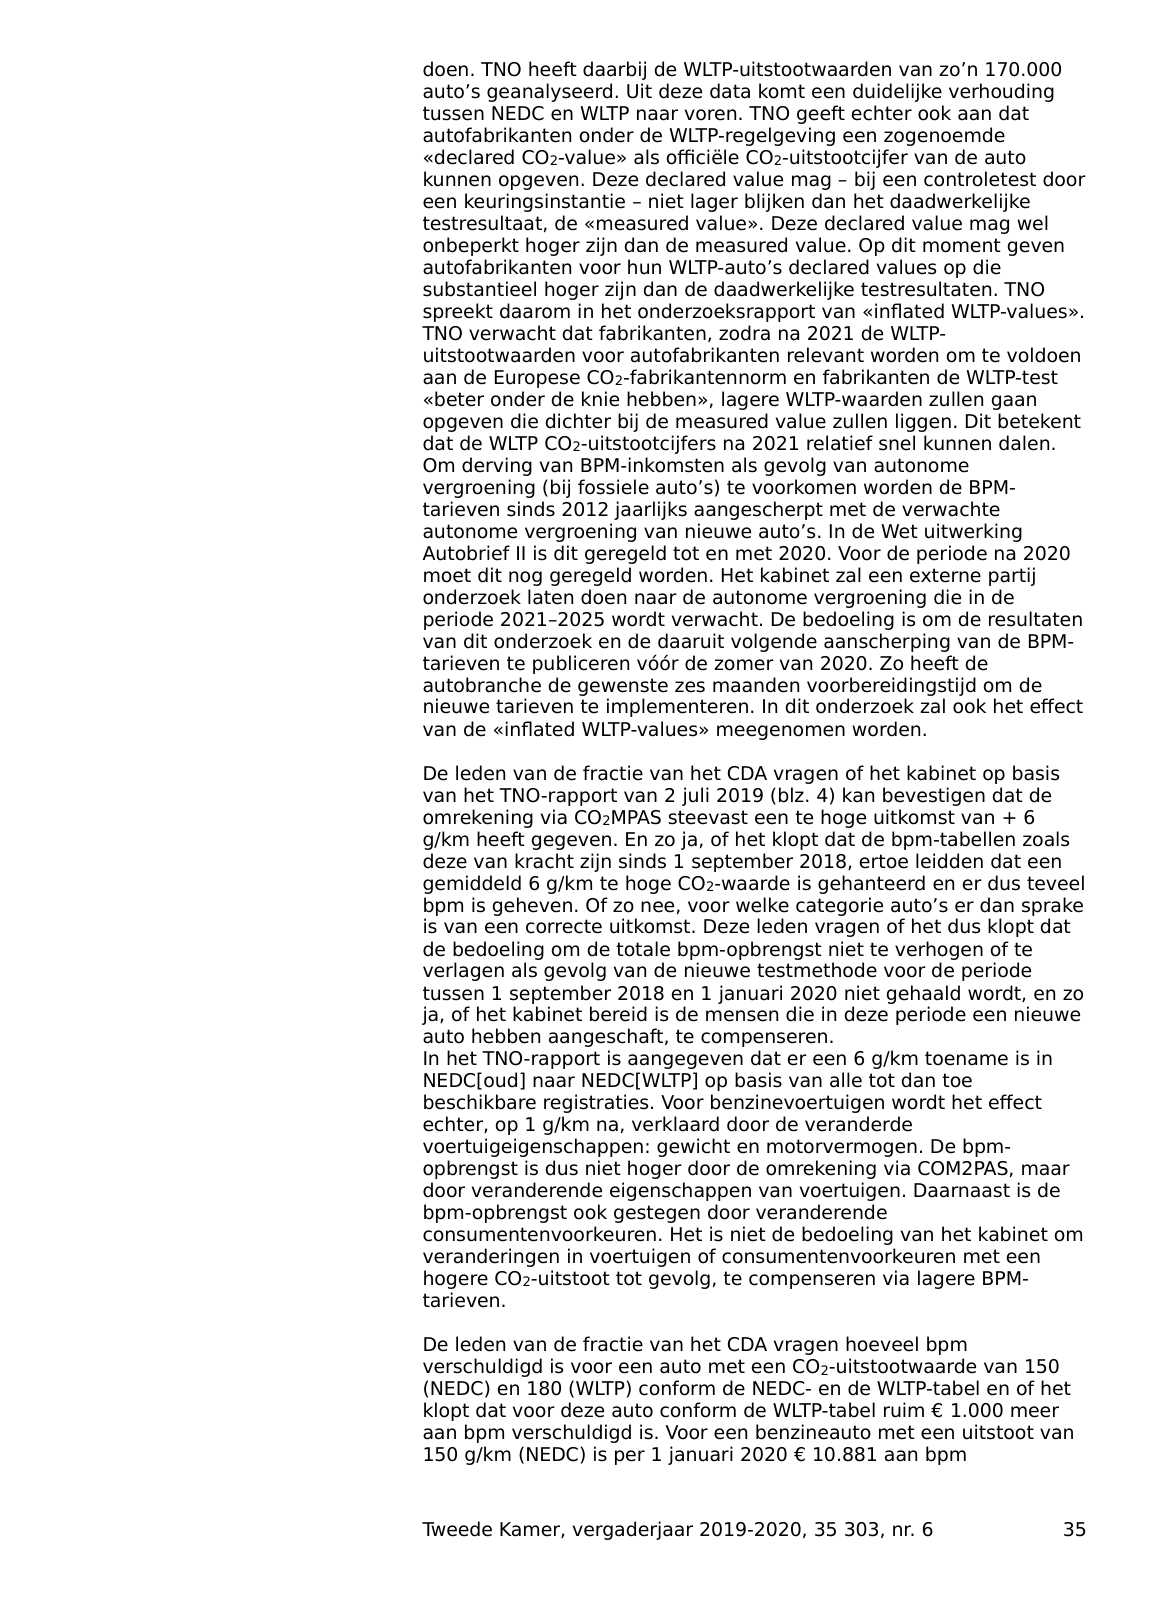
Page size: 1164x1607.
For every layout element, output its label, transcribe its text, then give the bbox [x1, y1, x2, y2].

text doen. TNO heeft daarbij de WLTP-uitstootwaarden van zo’n 170.000 auto’s geanalyseerd. Uit deze data komt een duidelijke verhouding tussen NEDC en WLTP naar voren. TNO geeft echter ook aan dat autofabrikanten onder de WLTP-regelgeving een zogenoemde «declared CO2-value» als officiële CO2-uitstootcijfer van de auto kunnen opgeven. Deze declared value mag – bij een controletest door een keuringsinstantie – niet lager blijken dan het daadwerkelijke testresultaat, de «measured value». Deze declared value mag wel onbeperkt hoger zijn dan de measured value. Op dit moment geven autofabrikanten voor hun WLTP-auto’s declared values op die substantieel hoger zijn dan de daadwerkelijke testresultaten. TNO spreekt daarom in het onderzoeksrapport van «inflated WLTP-values». TNO verwacht dat fabrikanten, zodra na 2021 de WLTP-uitstootwaarden voor autofabrikanten relevant worden om te voldoen aan de Europese CO2-fabrikantennorm en fabrikanten de WLTP-test «beter onder de knie hebben», lagere WLTP-waarden zullen gaan opgeven die dichter bij de measured value zullen liggen. Dit betekent dat de WLTP CO2-uitstootcijfers na 2021 relatief snel kunnen dalen. Om derving van BPM-inkomsten als gevolg van autonome vergroening (bij fossiele auto’s) te voorkomen worden de BPM-tarieven sinds 2012 jaarlijks aangescherpt met de verwachte autonome vergroening van nieuwe auto’s. In de Wet uitwerking Autobrief II is dit geregeld tot en met 2020. Voor de periode na 2020 moet dit nog geregeld worden. Het kabinet zal een externe partij onderzoek laten doen naar de autonome vergroening die in de periode 2021–2025 wordt verwacht. De bedoeling is om de resultaten van dit onderzoek en de daaruit volgende aanscherping van de BPM-tarieven te publiceren vóór de zomer van 2020. Zo heeft de autobranche de gewenste zes maanden voorbereidingstijd om de nieuwe tarieven te implementeren. In dit onderzoek zal ook het effect van de «inflated WLTP-values» meegenomen worden. [422, 59, 1087, 740]
text De leden van de fractie van het CDA vragen of het kabinet op basis van het TNO-rapport van 2 juli 2019 (blz. 4) kan bevestigen dat de omrekening via CO2MPAS steevast een te hoge uitkomst van + 6 g/km heeft gegeven. En zo ja, of het klopt dat de bpm-tabellen zoals deze van kracht zijn sinds 1 september 2018, ertoe leidden dat een gemiddeld 6 g/km te hoge CO2-waarde is gehanteerd en er dus teveel bpm is geheven. Of zo nee, voor welke categorie auto’s er dan sprake is van een correcte uitkomst. Deze leden vragen of het dus klopt dat de bedoeling om de totale bpm-opbrengst niet te verhogen of te verlagen als gevolg van de nieuwe testmethode voor de periode tussen 1 september 2018 en 1 januari 2020 niet gehaald wordt, en zo ja, of het kabinet bereid is de mensen die in deze periode een nieuwe auto hebben aangeschaft, te compenseren. [422, 763, 1087, 1048]
text De leden van de fractie van het CDA vragen hoeveel bpm verschuldigd is voor een auto met een CO2-uitstootwaarde van 150 (NEDC) en 180 (WLTP) conform de NEDC- en de WLTP-tabel en of het klopt dat voor deze auto conform de WLTP-tabel ruim € 1.000 meer aan bpm verschuldigd is. Voor een benzineauto met een uitstoot van 150 g/km (NEDC) is per 1 januari 2020 € 10.881 aan bpm [422, 1334, 1087, 1466]
text In het TNO-rapport is aangegeven dat er een 6 g/km toename is in NEDC[oud] naar NEDC[WLTP] op basis van alle tot dan toe beschikbare registraties. Voor benzinevoertuigen wordt het effect echter, op 1 g/km na, verklaard door de veranderde voertuigeigenschappen: gewicht en motorvermogen. De bpm-opbrengst is dus niet hoger door de omrekening via COM2PAS, maar door veranderende eigenschappen van voertuigen. Daarnaast is de bpm-opbrengst ook gestegen door veranderende consumentenvoorkeuren. Het is niet de bedoeling van het kabinet om veranderingen in voertuigen of consumentenvoorkeuren met een hogere CO2-uitstoot tot gevolg, te compenseren via lagere BPM-tarieven. [422, 1048, 1087, 1312]
